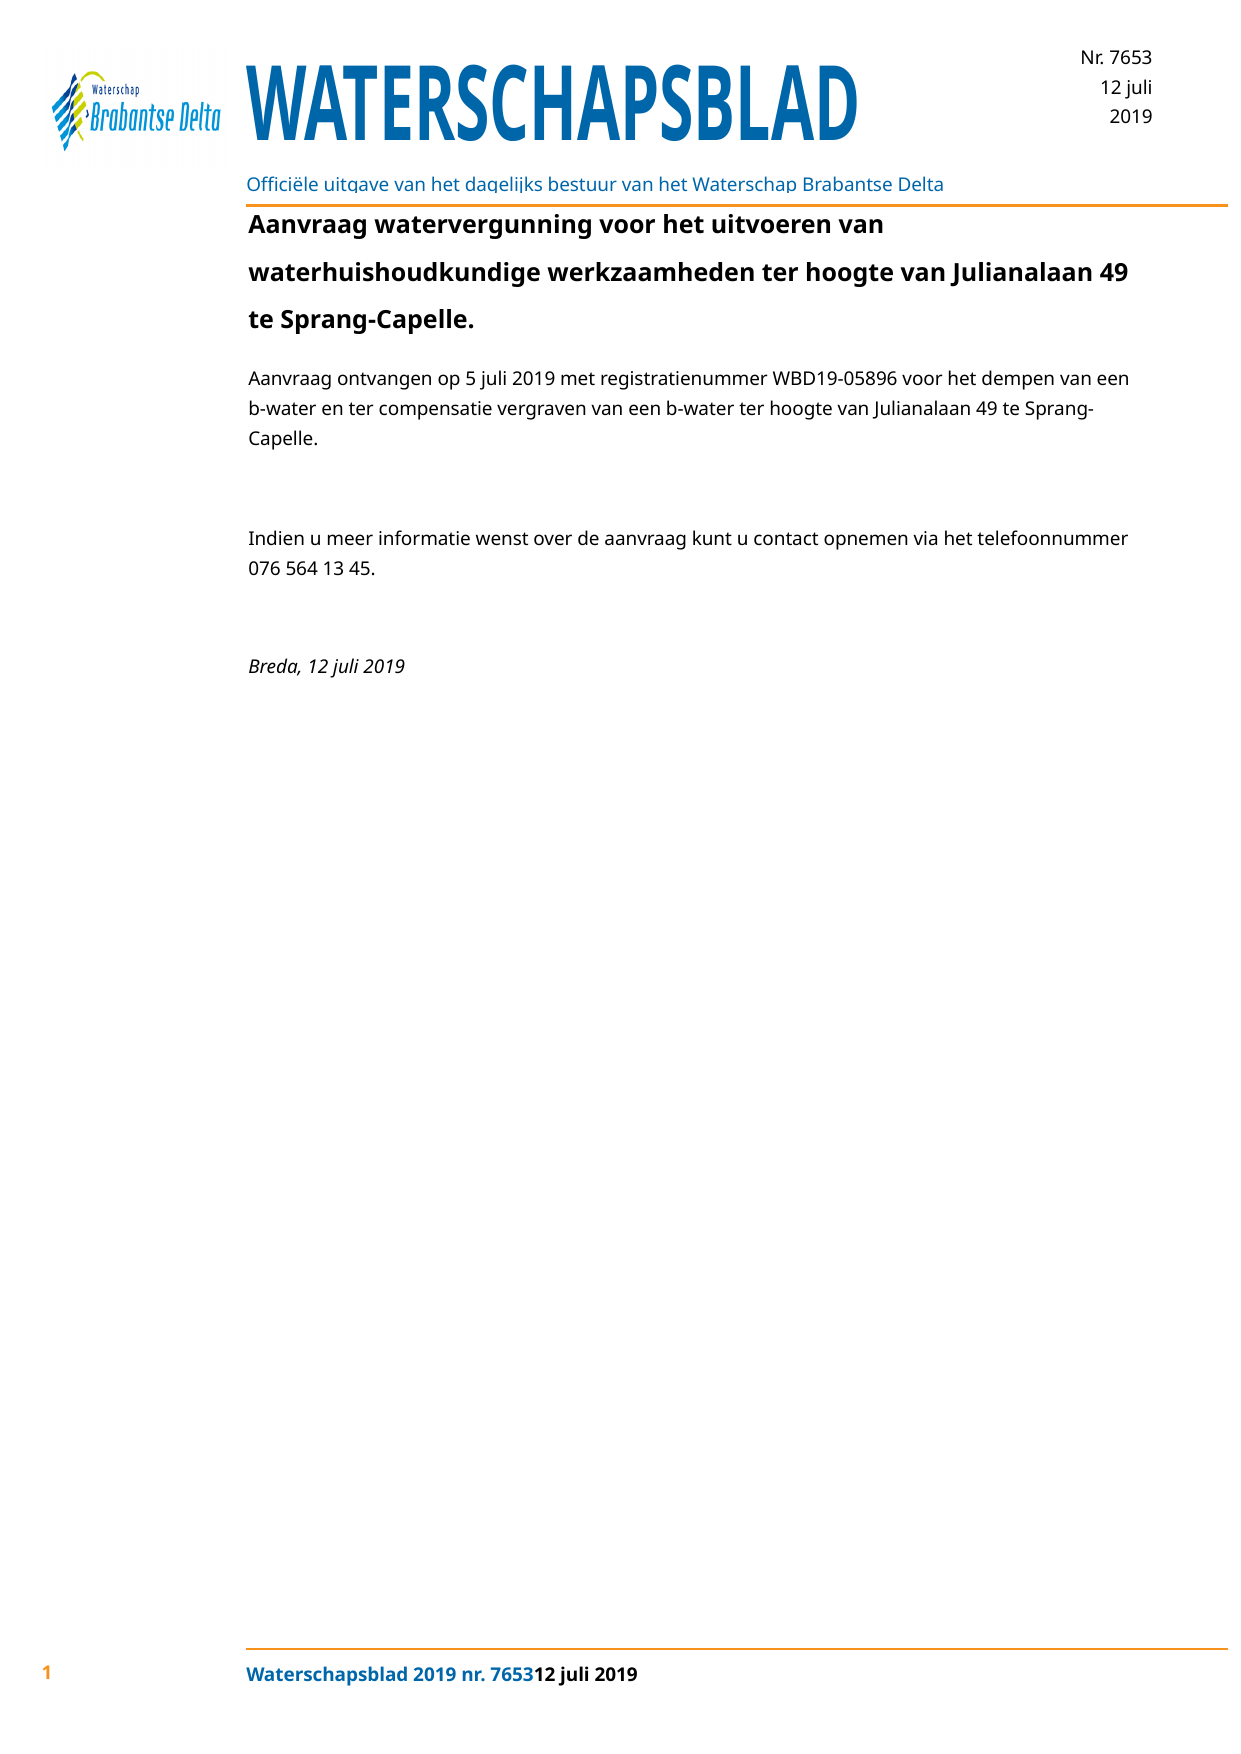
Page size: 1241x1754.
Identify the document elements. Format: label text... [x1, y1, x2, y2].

picture [41, 47, 231, 172]
text Aanvraag watervergunning voor het uitvoeren van waterhuishoudkundige werkzaamheden ter hoogte van Julianalaan 49 te Sprang-Capelle. [248, 207, 1152, 336]
text Aanvraag ontvangen op 5 juli 2019 met registratienummer WBD19-05896 voor het dempen van een b-water en ter compensatie vergraven van een b-water ter hoogte van Julianalaan 49 te Sprang-Capelle. [248, 366, 1152, 450]
text Indien u meer informatie wenst over de aanvraag kunt u contact opnemen via het telefoonnummer 076 564 13 45. [248, 526, 1152, 581]
text Breda, 12 juli 2019 [248, 653, 1152, 679]
